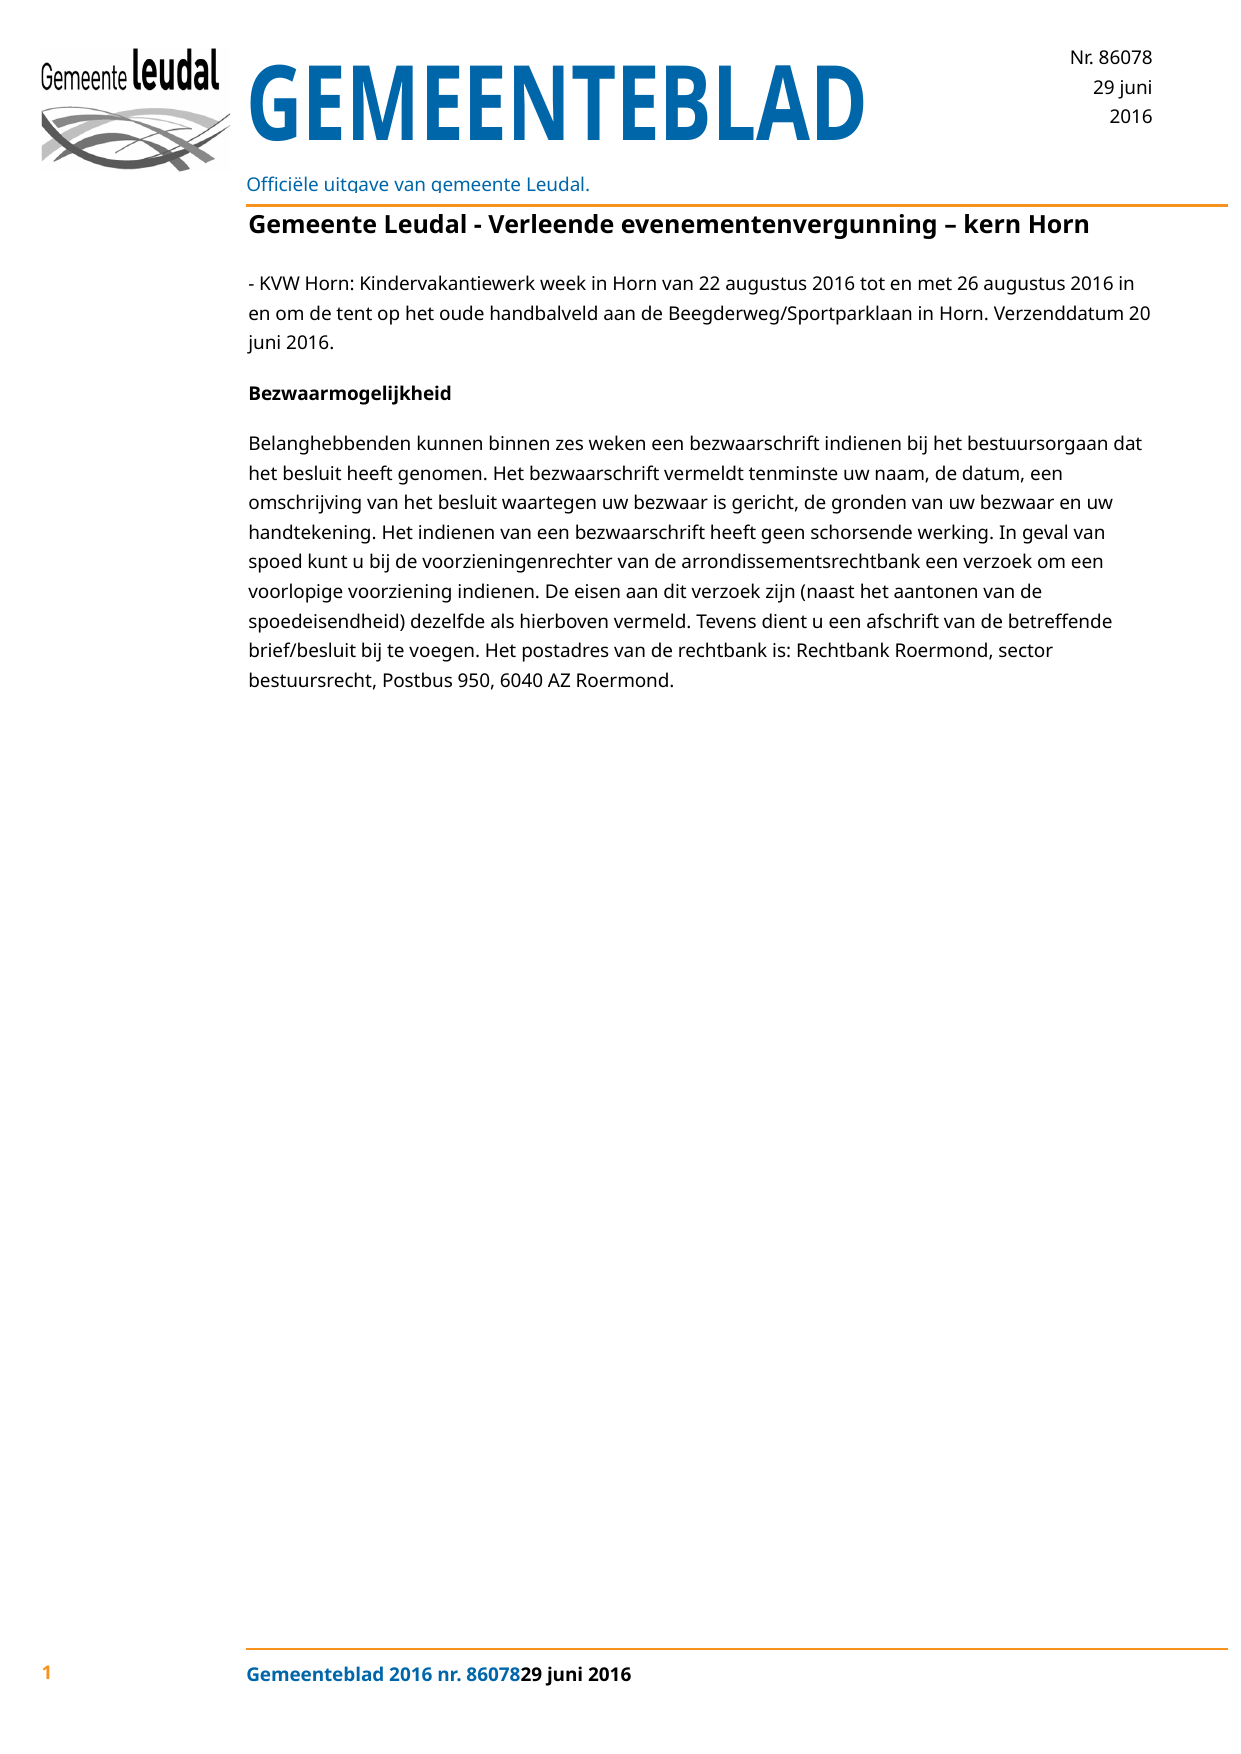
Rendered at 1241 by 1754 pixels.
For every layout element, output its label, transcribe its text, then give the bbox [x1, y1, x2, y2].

text - KVW Horn: Kindervakantiewerk week in Horn van 22 augustus 2016 tot en met 26 augustus 2016 in en om de tent op het oude handbalveld aan de Beegderweg/Sportparklaan in Horn. Verzenddatum 20 juni 2016. [248, 270, 1152, 355]
picture [41, 47, 231, 172]
text Belanghebbenden kunnen binnen zes weken een bezwaarschrift indienen bij het bestuursorgaan dat het besluit heeft genomen. Het bezwaarschrift vermeldt tenminste uw naam, de datum, een omschrijving van het besluit waartegen uw bezwaar is gericht, de gronden van uw bezwaar en uw handtekening. Het indienen van een bezwaarschrift heeft geen schorsende werking. In geval van spoed kunt u bij de voorzieningenrechter van de arrondissementsrechtbank een verzoek om een voorlopige voorziening indienen. De eisen aan dit verzoek zijn (naast het aantonen van de spoedeisendheid) dezelfde als hierboven vermeld. Tevens dient u een afschrift van de betreffende brief/besluit bij te voegen. Het postadres van de rechtbank is: Rechtbank Roermond, sector bestuursrecht, Postbus 950, 6040 AZ Roermond. [248, 430, 1152, 693]
text Bezwaarmogelijkheid [248, 380, 1152, 406]
text Gemeente Leudal - Verleende evenementenvergunning – kern Horn [248, 207, 1152, 241]
